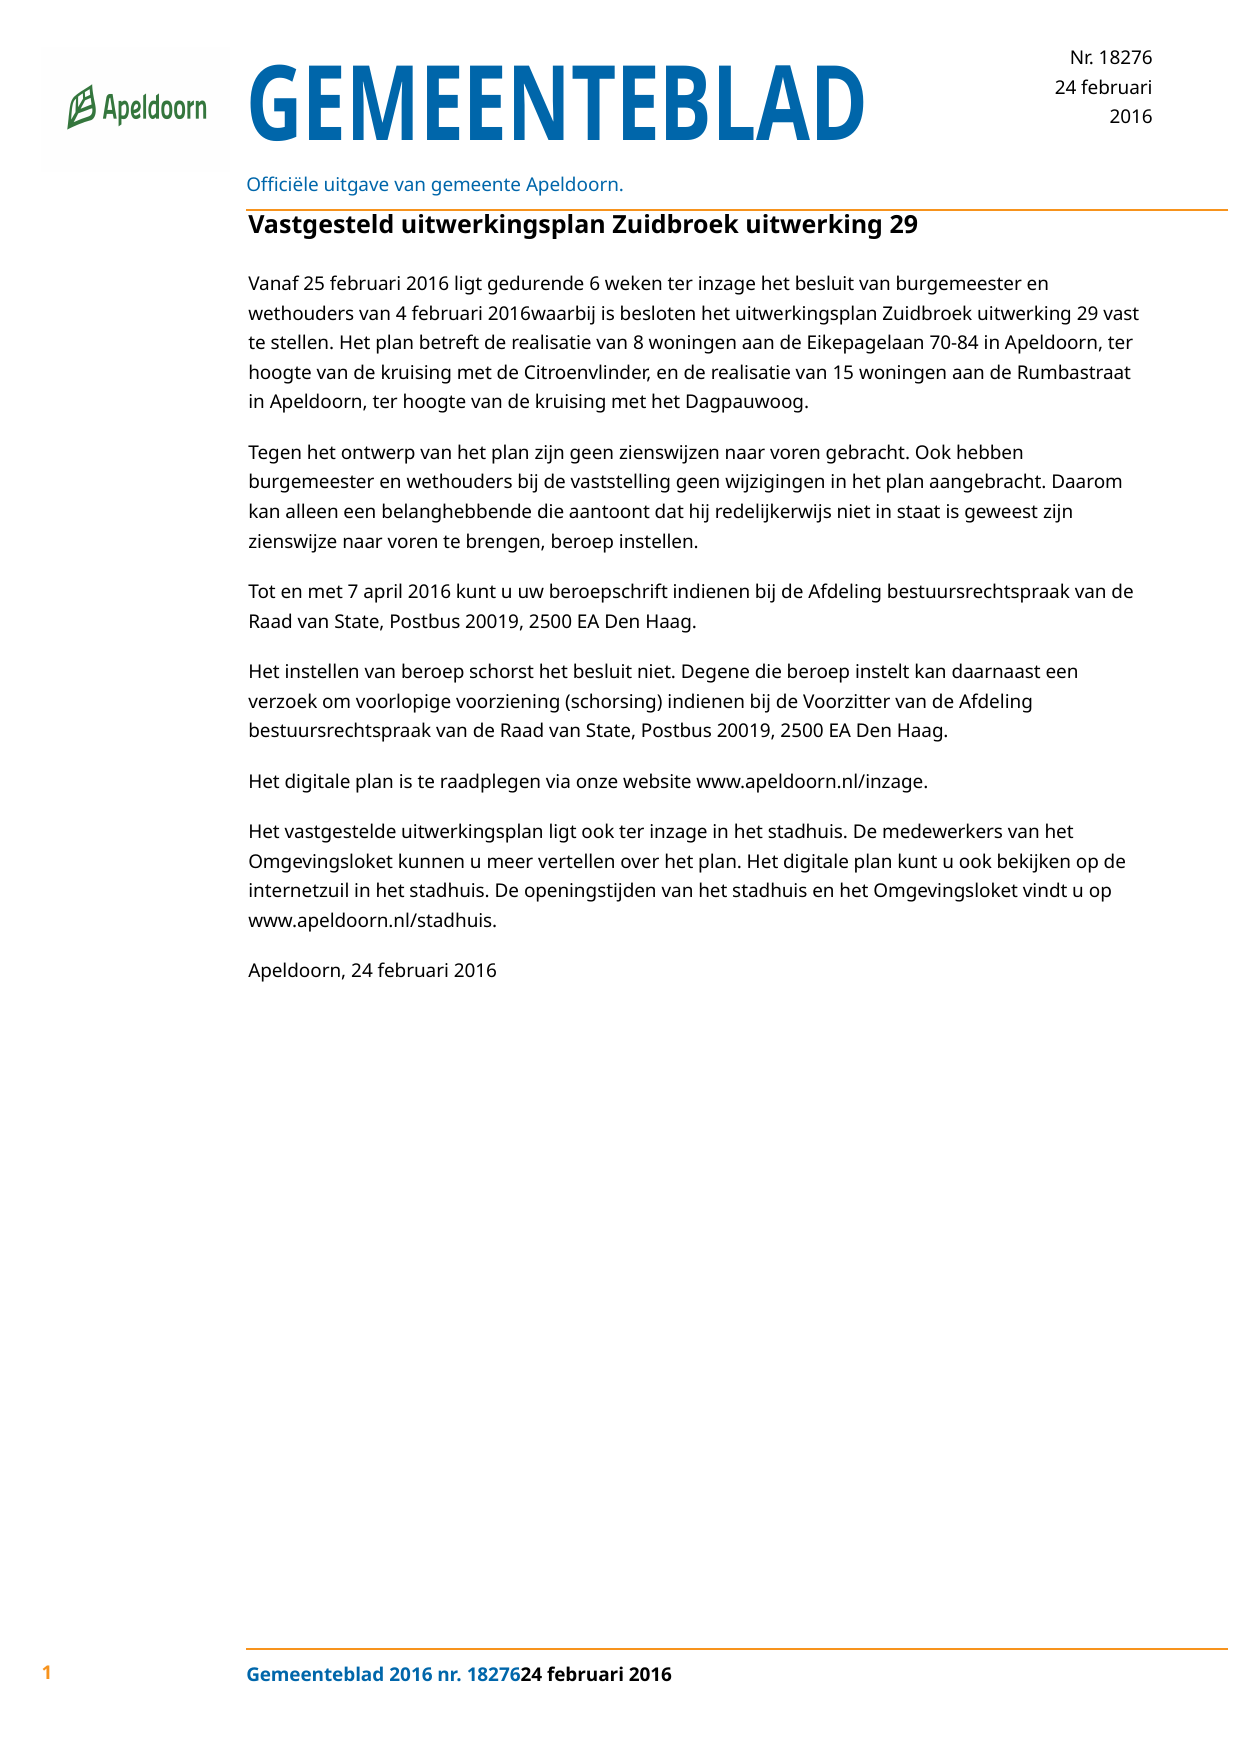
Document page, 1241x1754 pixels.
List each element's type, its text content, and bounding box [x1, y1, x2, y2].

text Tot en met 7 april 2016 kunt u uw beroepschrift indienen bij de Afdeling bestuursrechtspraak van de Raad van State, Postbus 20019, 2500 EA Den Haag. [248, 578, 1152, 633]
text Vastgesteld uitwerkingsplan Zuidbroek uitwerking 29 [248, 211, 1152, 241]
text Het digitale plan is te raadplegen via onze website www.apeldoorn.nl/inzage. [248, 768, 1152, 793]
text Tegen het ontwerp van het plan zijn geen zienswijzen naar voren gebracht. Ook hebben burgemeester en wethouders bij de vaststelling geen wijzigingen in het plan aangebracht. Daarom kan alleen een belanghebbende die aantoont dat hij redelijkerwijs niet in staat is geweest zijn zienswijze naar voren te brengen, beroep instellen. [248, 439, 1152, 553]
text Het instellen van beroep schorst het besluit niet. Degene die beroep instelt kan daarnaast een verzoek om voorlopige voorziening (schorsing) indienen bij de Voorzitter van de Afdeling bestuursrechtspraak van de Raad van State, Postbus 20019, 2500 EA Den Haag. [248, 658, 1152, 743]
text Het vastgestelde uitwerkingsplan ligt ook ter inzage in het stadhuis. De medewerkers van het Omgevingsloket kunnen u meer vertellen over het plan. Het digitale plan kunt u ook bekijken op de internetzuil in het stadhuis. De openingstijden van het stadhuis en het Omgevingsloket vindt u op www.apeldoorn.nl/stadhuis. [248, 818, 1152, 933]
picture [41, 47, 231, 172]
text Vanaf 25 februari 2016 ligt gedurende 6 weken ter inzage het besluit van burgemeester en wethouders van 4 februari 2016waarbij is besloten het uitwerkingsplan Zuidbroek uitwerking 29 vast te stellen. Het plan betreft de realisatie van 8 woningen aan de Eikepagelaan 70-84 in Apeldoorn, ter hoogte van de kruising met de Citroenvlinder, en de realisatie van 15 woningen aan de Rumbastraat in Apeldoorn, ter hoogte van de kruising met het Dagpauwoog. [248, 270, 1152, 414]
text Apeldoorn, 24 februari 2016 [248, 957, 1152, 983]
